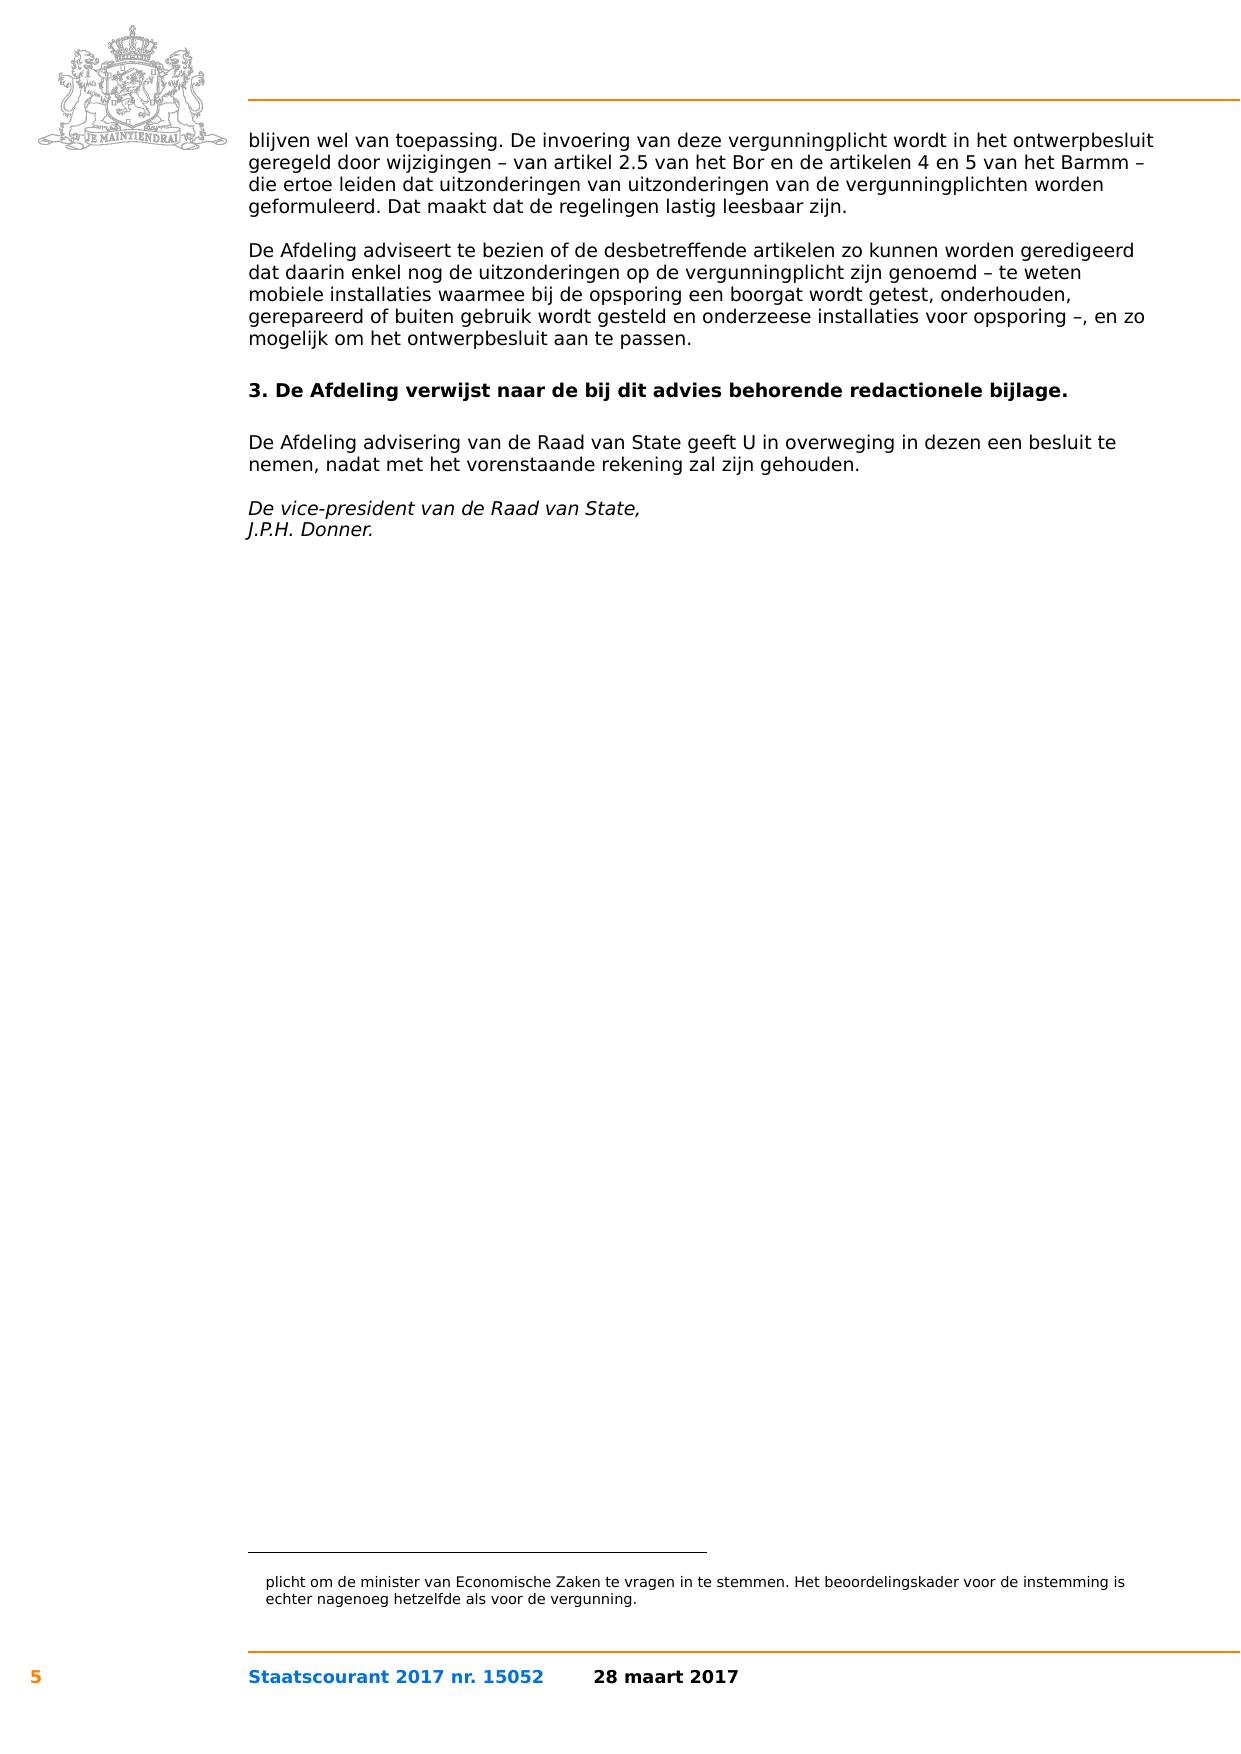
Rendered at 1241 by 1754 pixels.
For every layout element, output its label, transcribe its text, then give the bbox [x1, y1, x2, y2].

text De Afdeling advisering van de Raad van State geeft U in overweging in dezen een besluit te nemen, nadat met het vorenstaande rekening zal zijn gehouden. [248, 432, 1163, 476]
text De Afdeling adviseert te bezien of de desbetreffende artikelen zo kunnen worden geredigeerd dat daarin enkel nog de uitzonderingen op de vergunningplicht zijn genoemd – te weten mobiele installaties waarmee bij de opsporing een boorgat wordt getest, onderhouden, gerepareerd of buiten gebruik wordt gesteld en onderzeese installaties voor opsporing –, en zo mogelijk om het ontwerpbesluit aan te passen. [248, 240, 1163, 349]
subtitle 3. De Afdeling verwijst naar de bij dit advies behorende redactionele bijlage. [248, 379, 1163, 402]
text plicht om de minister van Economische Zaken te vragen in te stemmen. Het beoordelingskader voor de instemming is echter nagenoeg hetzelfde als voor de vergunning. [248, 1574, 1163, 1608]
text blijven wel van toepassing. De invoering van deze vergunningplicht wordt in het ontwerpbesluit geregeld door wijzigingen – van artikel 2.5 van het Bor en de artikelen 4 en 5 van het Barmm – die ertoe leiden dat uitzonderingen van uitzonderingen van de vergunningplichten worden geformuleerd. Dat maakt dat de regelingen lastig leesbaar zijn. [248, 130, 1163, 218]
picture [38, 25, 227, 150]
text De vice-president van de Raad van State, J.P.H. Donner. [248, 497, 1163, 541]
